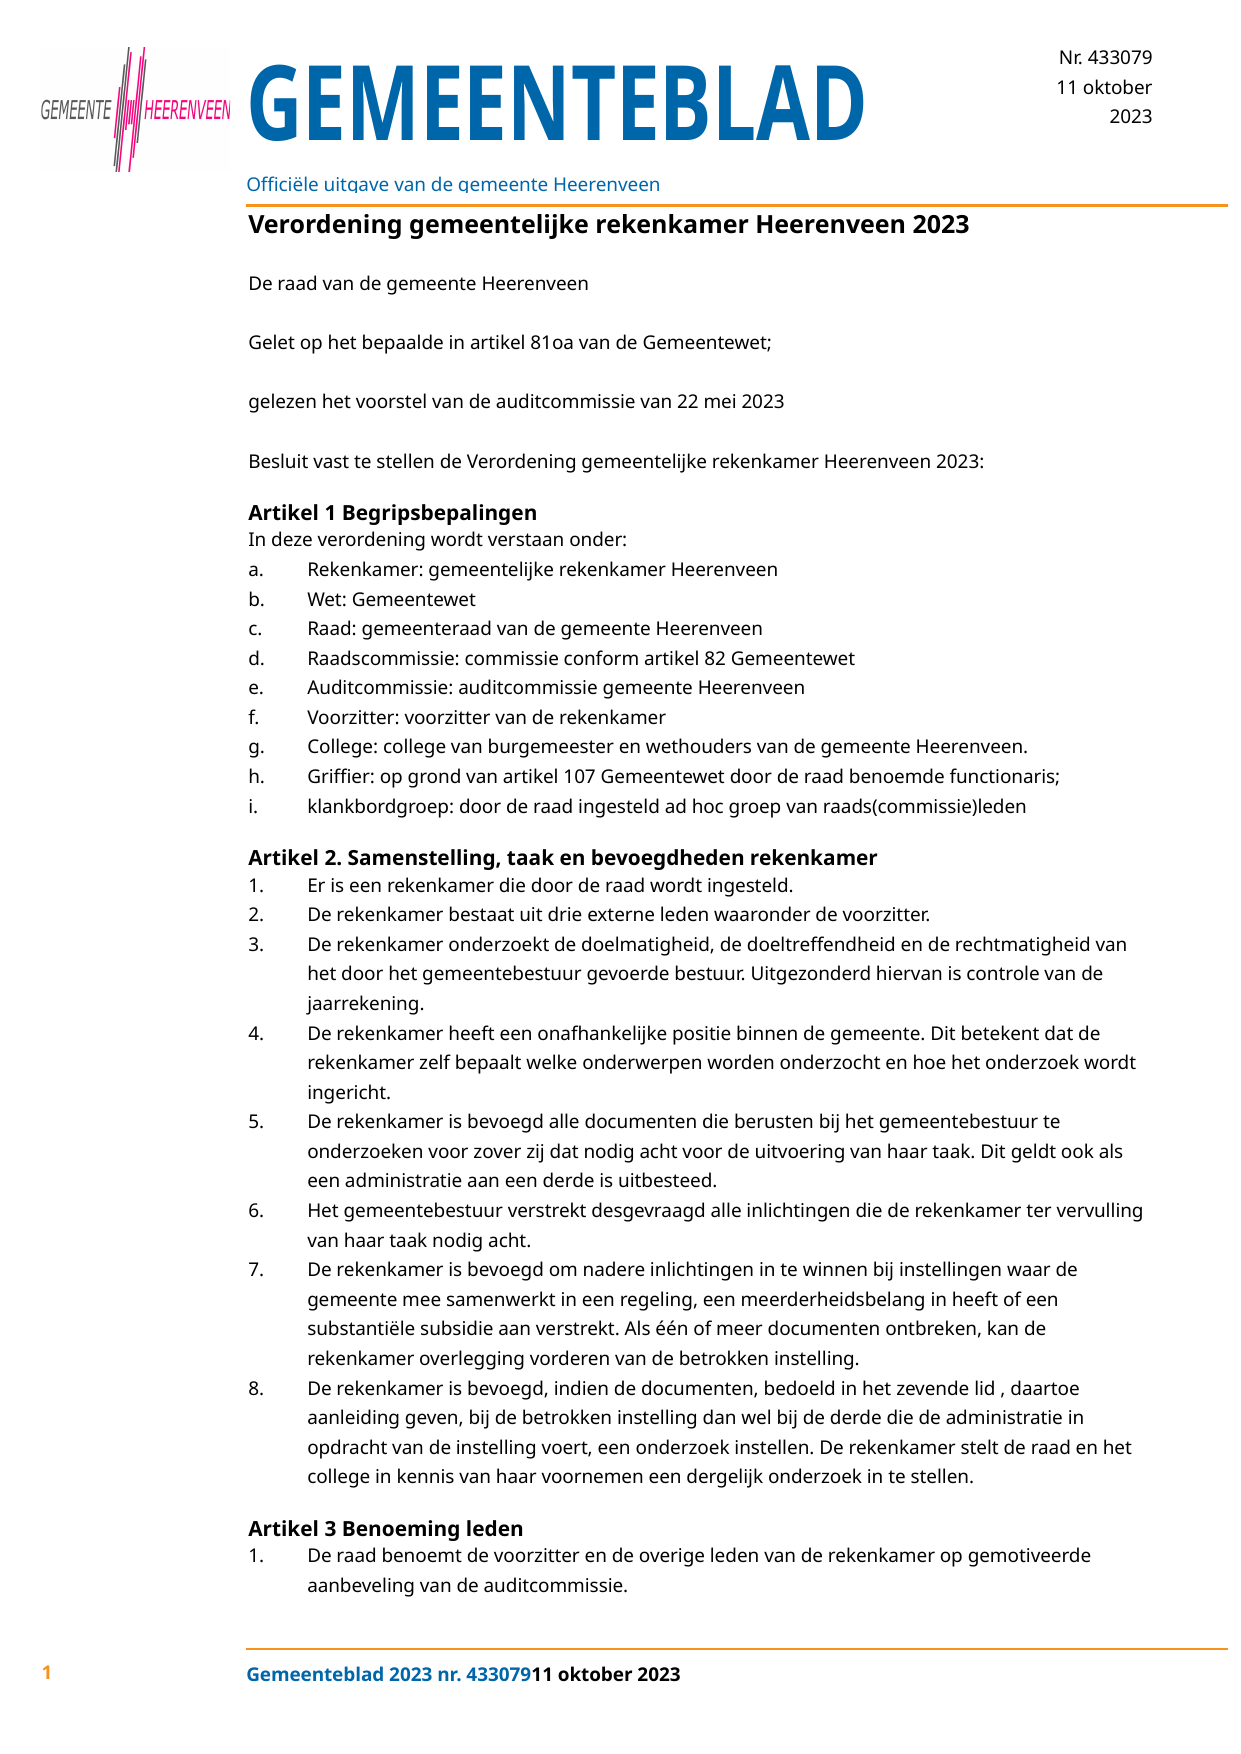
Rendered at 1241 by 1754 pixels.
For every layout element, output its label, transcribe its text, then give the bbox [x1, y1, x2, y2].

list Voorzitter: voorzitter van de rekenkamer [248, 704, 1152, 730]
text Besluit vast te stellen de Verordening gemeentelijke rekenkamer Heerenveen 2023: [248, 448, 1152, 473]
text In deze verordening wordt verstaan onder: [248, 527, 1152, 552]
list klankbordgroep: door de raad ingesteld ad hoc groep van raads(commissie)leden [248, 793, 1152, 819]
list Er is een rekenkamer die door de raad wordt ingesteld. [248, 872, 1152, 897]
text De raad van de gemeente Heerenveen [248, 270, 1152, 296]
list De rekenkamer onderzoekt de doelmatigheid, de doeltreffendheid en de rechtmatigheid van het door het gemeentebestuur gevoerde bestuur. Uitgezonderd hiervan is controle van de jaarrekening. [248, 931, 1152, 1016]
list College: college van burgemeester en wethouders van de gemeente Heerenveen. [248, 734, 1152, 759]
list Auditcommissie: auditcommissie gemeente Heerenveen [248, 674, 1152, 700]
list De rekenkamer heeft een onafhankelijke positie binnen de gemeente. Dit betekent dat de rekenkamer zelf bepaalt welke onderwerpen worden onderzocht en hoe het onderzoek wordt ingericht. [248, 1020, 1152, 1104]
list Het gemeentebestuur verstrekt desgevraagd alle inlichtingen die de rekenkamer ter vervulling van haar taak nodig acht. [248, 1197, 1152, 1252]
list Griffier: op grond van artikel 107 Gemeentewet door de raad benoemde functionaris; [248, 763, 1152, 789]
list De rekenkamer bestaat uit drie externe leden waaronder de voorzitter. [248, 901, 1152, 927]
list Wet: Gemeentewet [248, 586, 1152, 612]
list Raadscommissie: commissie conform artikel 82 Gemeentewet [248, 645, 1152, 671]
text Verordening gemeentelijke rekenkamer Heerenveen 2023 [248, 207, 1152, 241]
list De raad benoemt de voorzitter en de overige leden van de rekenkamer op gemotiveerde aanbeveling van de auditcommissie. [248, 1542, 1152, 1598]
text Artikel 1 Begripsbepalingen [248, 498, 1152, 527]
text Gelet op het bepaalde in artikel 81oa van de Gemeentewet; [248, 329, 1152, 355]
list De rekenkamer is bevoegd, indien de documenten, bedoeld in het zevende lid , daartoe aanleiding geven, bij de betrokken instelling dan wel bij de derde die de administratie in opdracht van de instelling voert, een onderzoek instellen. De rekenkamer stelt de raad en het college in kennis van haar voornemen een dergelijk onderzoek in te stellen. [248, 1375, 1152, 1489]
text Artikel 3 Benoeming leden [248, 1514, 1152, 1542]
text gelezen het voorstel van de auditcommissie van 22 mei 2023 [248, 389, 1152, 414]
list De rekenkamer is bevoegd om nadere inlichtingen in te winnen bij instellingen waar de gemeente mee samenwerkt in een regeling, een meerderheidsbelang in heeft of een substantiële subsidie aan verstrekt. Als één of meer documenten ontbreken, kan de rekenkamer overlegging vorderen van de betrokken instelling. [248, 1256, 1152, 1371]
list Raad: gemeenteraad van de gemeente Heerenveen [248, 615, 1152, 641]
list De rekenkamer is bevoegd alle documenten die berusten bij het gemeentebestuur te onderzoeken voor zover zij dat nodig acht voor de uitvoering van haar taak. Dit geldt ook als een administratie aan een derde is uitbesteed. [248, 1108, 1152, 1193]
list Rekenkamer: gemeentelijke rekenkamer Heerenveen [248, 556, 1152, 582]
text Artikel 2. Samenstelling, taak en bevoegdheden rekenkamer [248, 843, 1152, 872]
picture [41, 47, 231, 172]
